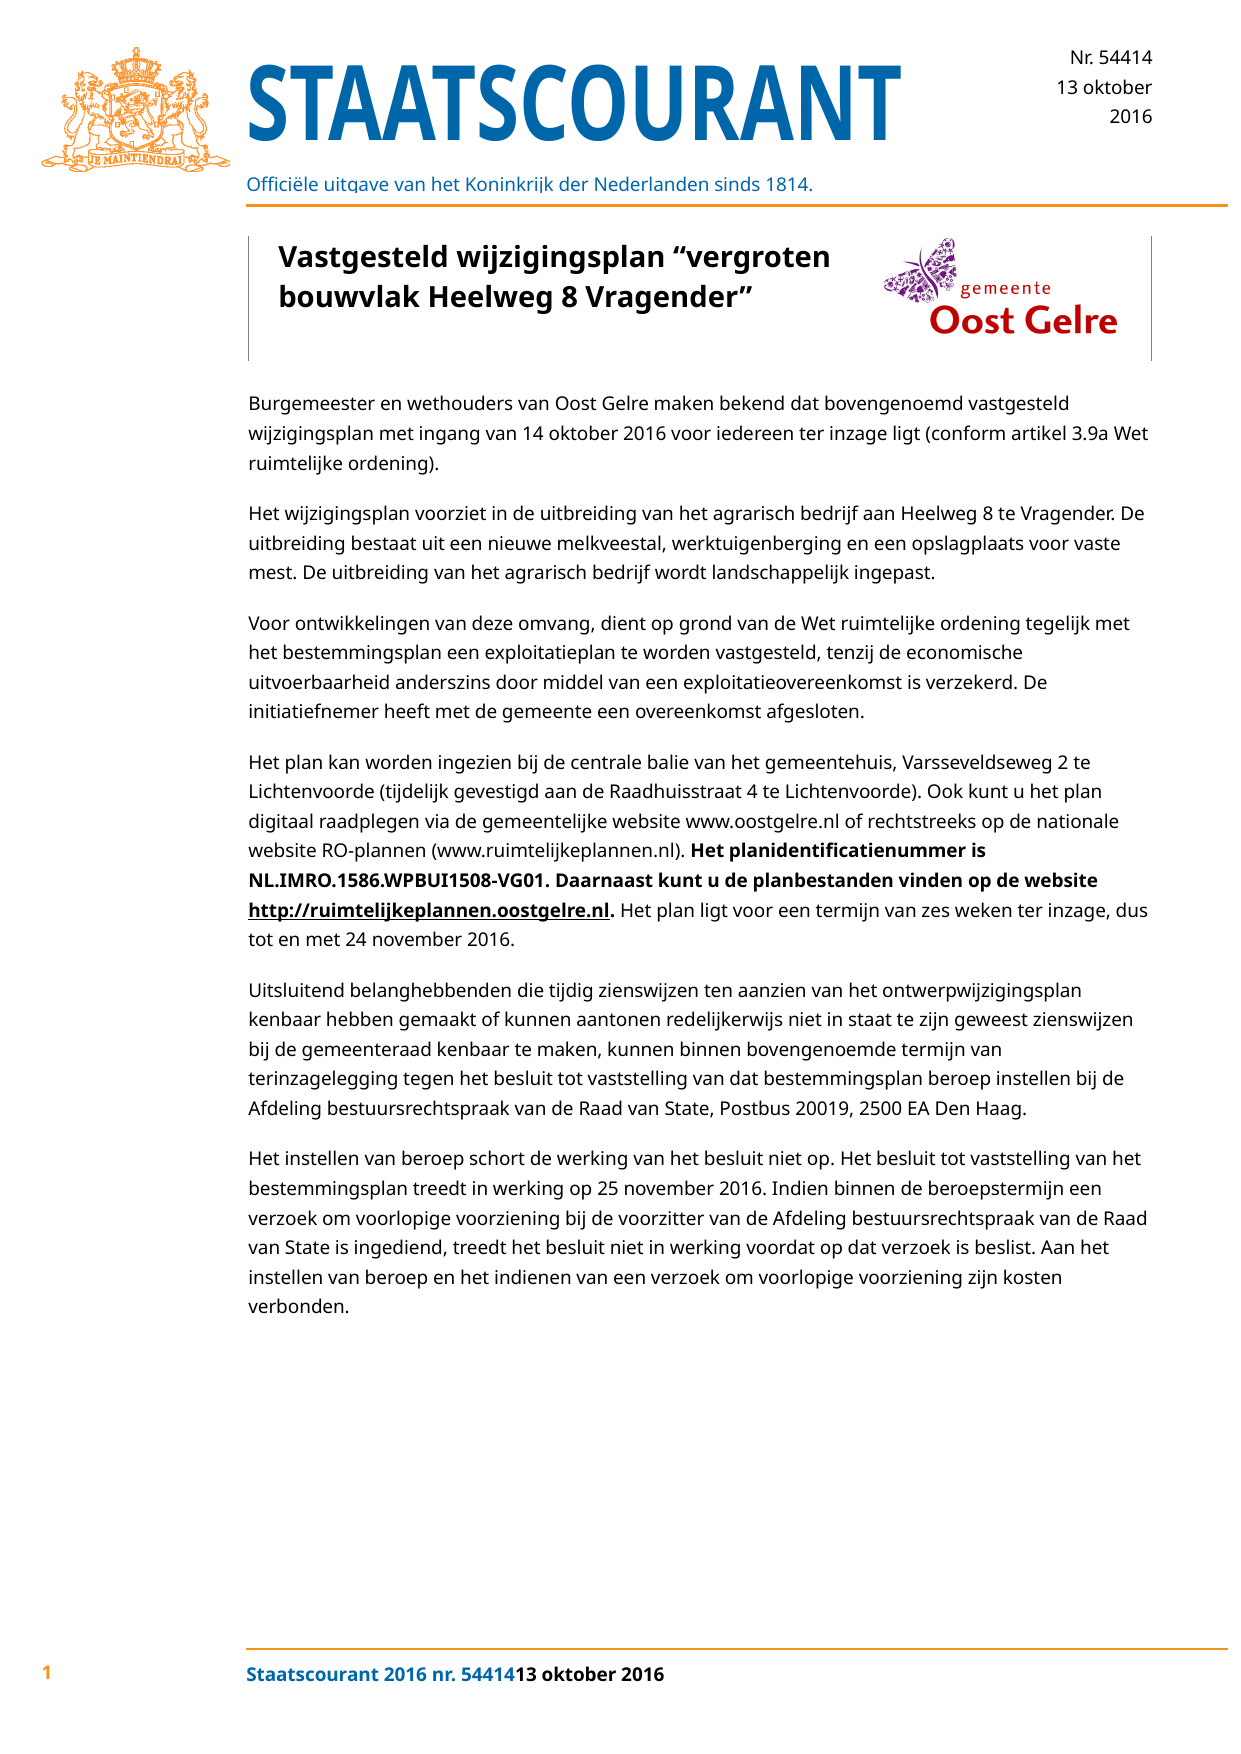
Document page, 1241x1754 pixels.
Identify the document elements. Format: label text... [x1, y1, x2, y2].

text Burgemeester en wethouders van Oost Gelre maken bekend dat bovengenoemd vastgesteld wijzigingsplan met ingang van 14 oktober 2016 voor iedereen ter inzage ligt (conform artikel 3.9a Wet ruimtelijke ordening). [248, 391, 1152, 476]
table_header Vastgesteld wijzigingsplan “vergroten bouwvlak Heelweg 8 Vragender” [249, 236, 850, 361]
picture [882, 236, 1119, 336]
table_header [850, 236, 1151, 361]
picture [41, 47, 231, 172]
text Voor ontwikkelingen van deze omvang, dient op grond van de Wet ruimtelijke ordening tegelijk met het bestemmingsplan een exploitatieplan te worden vastgesteld, tenzij de economische uitvoerbaarheid anderszins door middel van een exploitatieovereenkomst is verzekerd. De initiatiefnemer heeft met de gemeente een overeenkomst afgesloten. [248, 610, 1152, 724]
text Uitsluitend belanghebbenden die tijdig zienswijzen ten aanzien van het ontwerpwijzigingsplan kenbaar hebben gemaakt of kunnen aantonen redelijkerwijs niet in staat te zijn geweest zienswijzen bij de gemeenteraad kenbaar te maken, kunnen binnen bovengenoemde termijn van terinzagelegging tegen het besluit tot vaststelling van dat bestemmingsplan beroep instellen bij de Afdeling bestuursrechtspraak van de Raad van State, Postbus 20019, 2500 EA Den Haag. [248, 977, 1152, 1121]
text Het wijzigingsplan voorziet in de uitbreiding van het agrarisch bedrijf aan Heelweg 8 te Vragender. De uitbreiding bestaat uit een nieuwe melkveestal, werktuigenberging en een opslagplaats voor vaste mest. De uitbreiding van het agrarisch bedrijf wordt landschappelijk ingepast. [248, 500, 1152, 585]
text Het plan kan worden ingezien bij de centrale balie van het gemeentehuis, Varsseveldseweg 2 te Lichtenvoorde (tijdelijk gevestigd aan de Raadhuisstraat 4 te Lichtenvoorde). Ook kunt u het plan digitaal raadplegen via de gemeentelijke website www.oostgelre.nl of rechtstreeks op de nationale website RO-plannen (www.ruimtelijkeplannen.nl). Het planidentificatienummer is NL.IMRO.1586.WPBUI1508-VG01. Daarnaast kunt u de planbestanden vinden op de website http://ruimtelijkeplannen.oostgelre.nl. Het plan ligt voor een termijn van zes weken ter inzage, dus tot en met 24 november 2016. [248, 749, 1152, 952]
text Het instellen van beroep schort de werking van het besluit niet op. Het besluit tot vaststelling van het bestemmingsplan treedt in werking op 25 november 2016. Indien binnen de beroepstermijn een verzoek om voorlopige voorziening bij de voorzitter van de Afdeling bestuursrechtspraak van de Raad van State is ingediend, treedt het besluit niet in werking voordat op dat verzoek is beslist. Aan het instellen van beroep en het indienen van een verzoek om voorlopige voorziening zijn kosten verbonden. [248, 1146, 1152, 1319]
